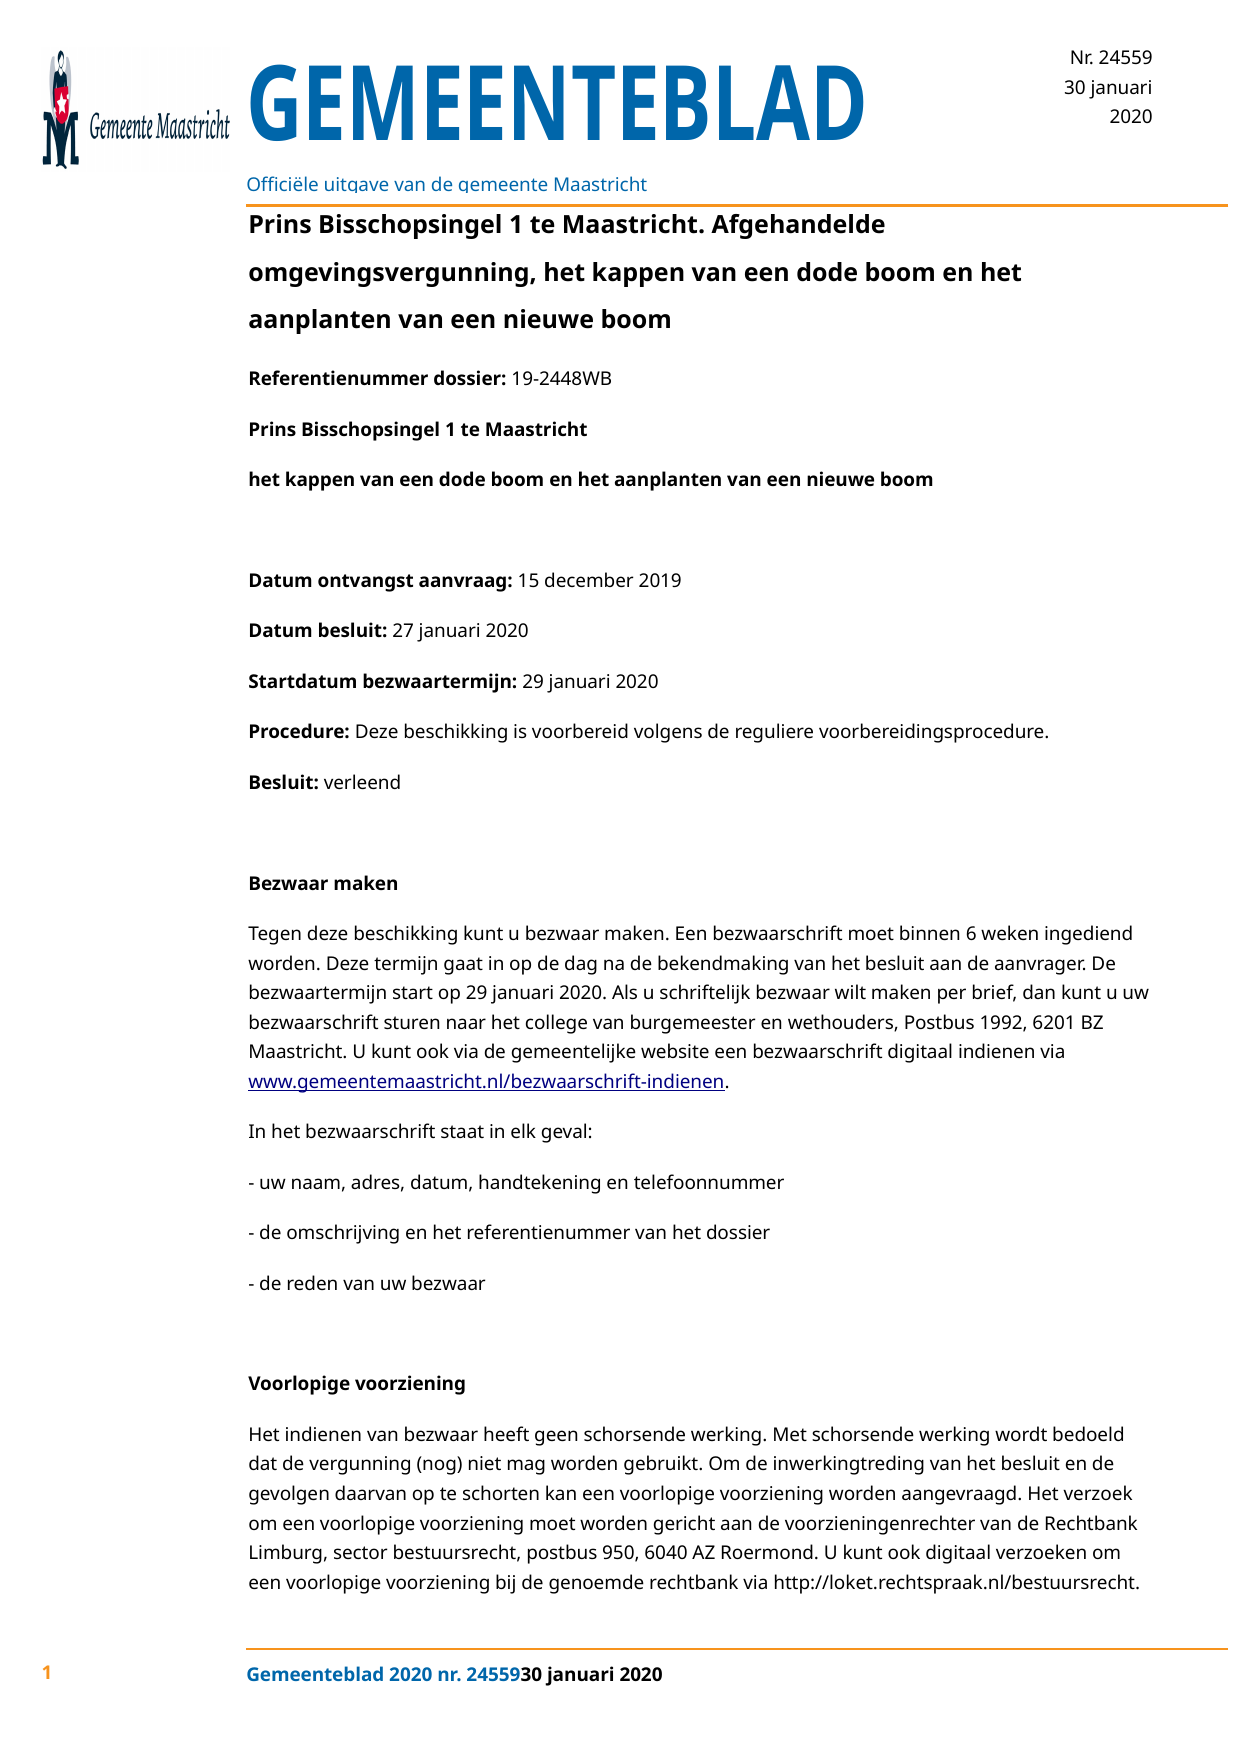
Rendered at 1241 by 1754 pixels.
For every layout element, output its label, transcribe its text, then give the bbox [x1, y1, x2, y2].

text - de omschrijving en het referentienummer van het dossier [248, 1219, 1152, 1245]
text Referentienummer dossier: 19-2448WB [248, 366, 1152, 391]
text Procedure: Deze beschikking is voorbereid volgens de reguliere voorbereidingsprocedure. [248, 718, 1152, 744]
text Besluit: verleend [248, 769, 1152, 794]
text het kappen van een dode boom en het aanplanten van een nieuwe boom [248, 466, 1152, 492]
text Tegen deze beschikking kunt u bezwaar maken. Een bezwaarschrift moet binnen 6 weken ingediend worden. Deze termijn gaat in op de dag na de bekendmaking van het besluit aan de aanvrager. De bezwaartermijn start op 29 januari 2020. Als u schriftelijk bezwaar wilt maken per brief, dan kunt u uw bezwaarschrift sturen naar het college van burgemeester en wethouders, Postbus 1992, 6201 BZ Maastricht. U kunt ook via de gemeentelijke website een bezwaarschrift digitaal indienen via www.gemeentemaastricht.nl/bezwaarschrift-indienen. [248, 920, 1152, 1094]
text Bezwaar maken [248, 870, 1152, 895]
picture [41, 47, 231, 172]
text In het bezwaarschrift staat in elk geval: [248, 1118, 1152, 1144]
text Datum ontvangst aanvraag: 15 december 2019 [248, 567, 1152, 593]
text Datum besluit: 27 januari 2020 [248, 618, 1152, 643]
text - de reden van uw bezwaar [248, 1270, 1152, 1295]
text Prins Bisschopsingel 1 te Maastricht [248, 416, 1152, 442]
text Voorlopige voorziening [248, 1371, 1152, 1396]
text Het indienen van bezwaar heeft geen schorsende werking. Met schorsende werking wordt bedoeld dat de vergunning (nog) niet mag worden gebruikt. Om de inwerkingtreding van het besluit en de gevolgen daarvan op te schorten kan een voorlopige voorziening worden aangevraagd. Het verzoek om een voorlopige voorziening moet worden gericht aan de voorzieningenrechter van de Rechtbank Limburg, sector bestuursrecht, postbus 950, 6040 AZ Roermond. U kunt ook digitaal verzoeken om een voorlopige voorziening bij de genoemde rechtbank via http://loket.rechtspraak.nl/bestuursrecht. [248, 1421, 1152, 1594]
text Prins Bisschopsingel 1 te Maastricht. Afgehandelde omgevingsvergunning, het kappen van een dode boom en het aanplanten van een nieuwe boom [248, 207, 1152, 336]
text Startdatum bezwaartermijn: 29 januari 2020 [248, 668, 1152, 694]
text - uw naam, adres, datum, handtekening en telefoonnummer [248, 1169, 1152, 1194]
